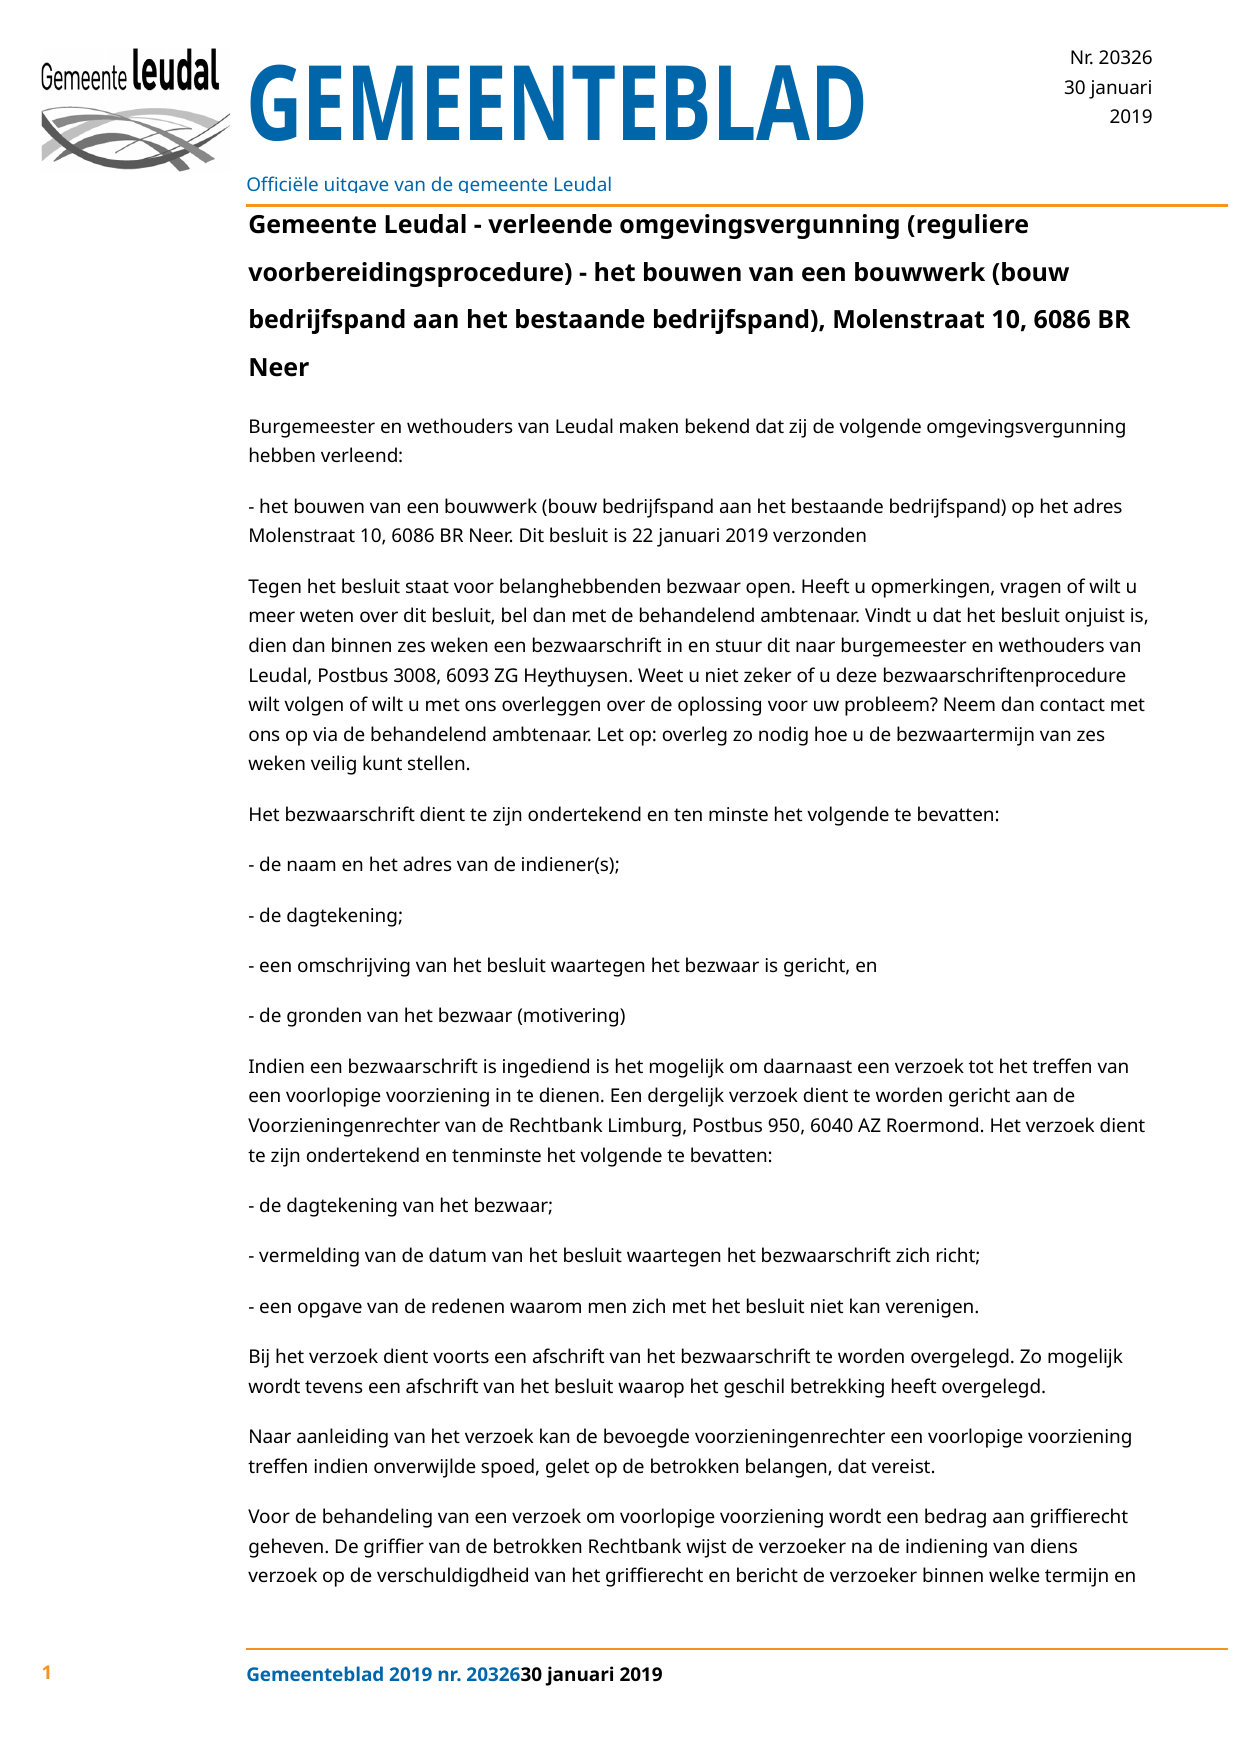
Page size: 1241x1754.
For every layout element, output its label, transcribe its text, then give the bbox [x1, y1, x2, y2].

text Het bezwaarschrift dient te zijn ondertekend en ten minste het volgende te bevatten: [248, 801, 1152, 827]
picture [41, 47, 231, 172]
text - een opgave van de redenen waarom men zich met het besluit niet kan verenigen. [248, 1293, 1152, 1319]
text - vermelding van de datum van het besluit waartegen het bezwaarschrift zich richt; [248, 1243, 1152, 1268]
text - een omschrijving van het besluit waartegen het bezwaar is gericht, en [248, 952, 1152, 978]
text - het bouwen van een bouwwerk (bouw bedrijfspand aan het bestaande bedrijfspand) op het adres Molenstraat 10, 6086 BR Neer. Dit besluit is 22 januari 2019 verzonden [248, 493, 1152, 548]
text Burgemeester en wethouders van Leudal maken bekend dat zij de volgende omgevingsvergunning hebben verleend: [248, 413, 1152, 468]
text - de naam en het adres van de indiener(s); [248, 851, 1152, 877]
text Gemeente Leudal - verleende omgevingsvergunning (reguliere voorbereidingsprocedure) - het bouwen van een bouwwerk (bouw bedrijfspand aan het bestaande bedrijfspand), Molenstraat 10, 6086 BR Neer [248, 207, 1152, 384]
text Bij het verzoek dient voorts een afschrift van het bezwaarschrift te worden overgelegd. Zo mogelijk wordt tevens een afschrift van het besluit waarop het geschil betrekking heeft overgelegd. [248, 1343, 1152, 1399]
text Tegen het besluit staat voor belanghebbenden bezwaar open. Heeft u opmerkingen, vragen of wilt u meer weten over dit besluit, bel dan met de behandelend ambtenaar. Vindt u dat het besluit onjuist is, dien dan binnen zes weken een bezwaarschrift in en stuur dit naar burgemeester en wethouders van Leudal, Postbus 3008, 6093 ZG Heythuysen. Weet u niet zeker of u deze bezwaarschriftenprocedure wilt volgen of wilt u met ons overleggen over de oplossing voor uw probleem? Neem dan contact met ons op via de behandelend ambtenaar. Let op: overleg zo nodig hoe u de bezwaartermijn van zes weken veilig kunt stellen. [248, 573, 1152, 776]
text Indien een bezwaarschrift is ingediend is het mogelijk om daarnaast een verzoek tot het treffen van een voorlopige voorziening in te dienen. Een dergelijk verzoek dient te worden gericht aan de Voorzieningenrechter van de Rechtbank Limburg, Postbus 950, 6040 AZ Roermond. Het verzoek dient te zijn ondertekend en tenminste het volgende te bevatten: [248, 1053, 1152, 1168]
text Voor de behandeling van een verzoek om voorlopige voorziening wordt een bedrag aan griffierecht geheven. De griffier van de betrokken Rechtbank wijst de verzoeker na de indiening van diens verzoek op de verschuldigdheid van het griffierecht en bericht de verzoeker binnen welke termijn en [248, 1503, 1152, 1588]
text - de dagtekening van het bezwaar; [248, 1192, 1152, 1218]
text - de gronden van het bezwaar (motivering) [248, 1003, 1152, 1028]
text - de dagtekening; [248, 902, 1152, 928]
text Naar aanleiding van het verzoek kan de bevoegde voorzieningenrechter een voorlopige voorziening treffen indien onverwijlde spoed, gelet op de betrokken belangen, dat vereist. [248, 1423, 1152, 1479]
